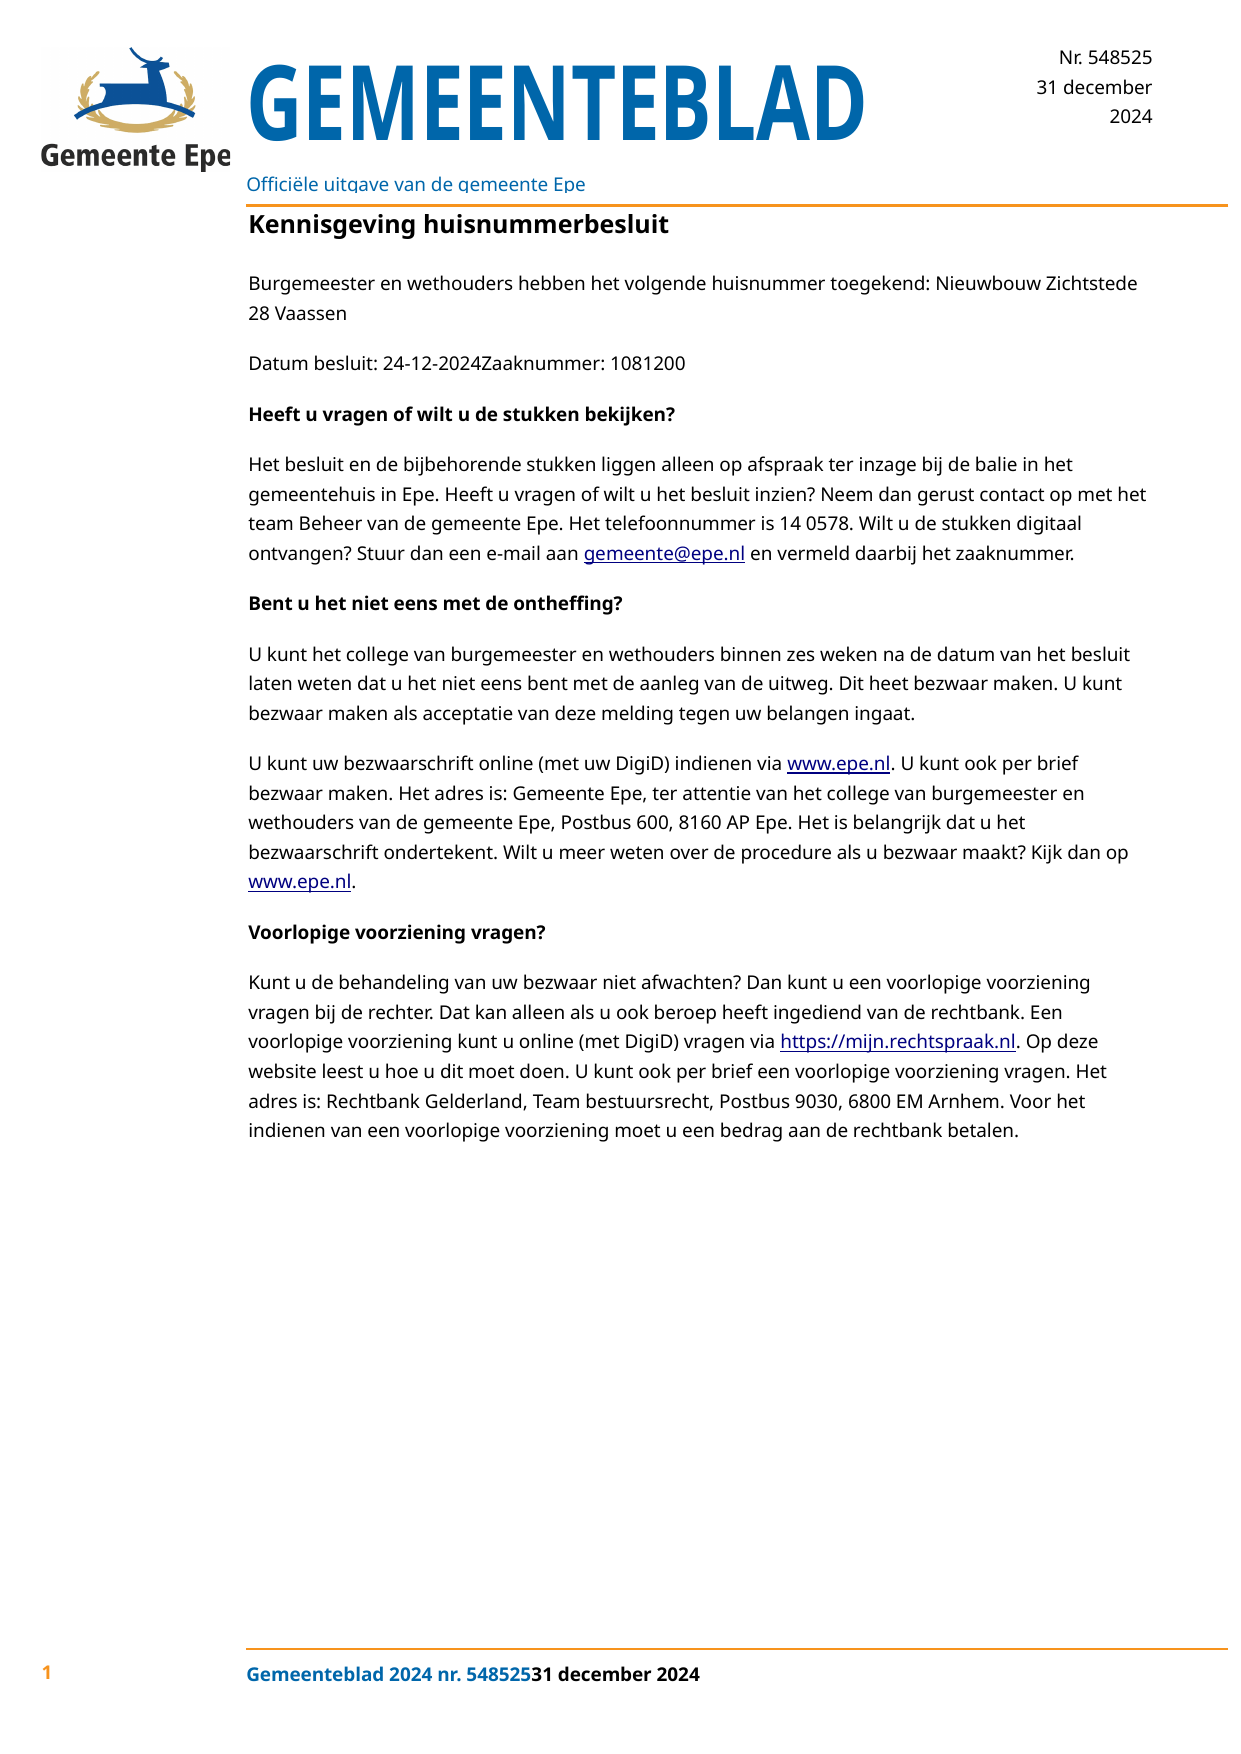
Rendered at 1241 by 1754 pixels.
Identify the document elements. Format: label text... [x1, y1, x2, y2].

text Kunt u de behandeling van uw bezwaar niet afwachten? Dan kunt u een voorlopige voorziening vragen bij de rechter. Dat kan alleen als u ook beroep heeft ingediend van de rechtbank. Een voorlopige voorziening kunt u online (met DigiD) vragen via https://mijn.rechtspraak.nl. Op deze website leest u hoe u dit moet doen. U kunt ook per brief een voorlopige voorziening vragen. Het adres is: Rechtbank Gelderland, Team bestuursrecht, Postbus 9030, 6800 EM Arnhem. Voor het indienen van een voorlopige voorziening moet u een bedrag aan de rechtbank betalen. [248, 969, 1152, 1143]
text Burgemeester en wethouders hebben het volgende huisnummer toegekend: Nieuwbouw Zichtstede 28 Vaassen [248, 270, 1152, 326]
text Datum besluit: 24-12-2024Zaaknummer: 1081200 [248, 350, 1152, 376]
text Kennisgeving huisnummerbesluit [248, 207, 1152, 241]
text Voorlopige voorziening vragen? [248, 919, 1152, 945]
text Het besluit en de bijbehorende stukken liggen alleen op afspraak ter inzage bij de balie in het gemeentehuis in Epe. Heeft u vragen of wilt u het besluit inzien? Neem dan gerust contact op met het team Beheer van de gemeente Epe. Het telefoonnummer is 14 0578. Wilt u de stukken digitaal ontvangen? Stuur dan een e-mail aan gemeente@epe.nl en vermeld daarbij het zaaknummer. [248, 451, 1152, 566]
text U kunt het college van burgemeester en wethouders binnen zes weken na de datum van het besluit laten weten dat u het niet eens bent met de aanleg van de uitweg. Dit heet bezwaar maken. U kunt bezwaar maken als acceptatie van deze melding tegen uw belangen ingaat. [248, 641, 1152, 726]
text Heeft u vragen of wilt u de stukken bekijken? [248, 401, 1152, 426]
text U kunt uw bezwaarschrift online (met uw DigiD) indienen via www.epe.nl. U kunt ook per brief bezwaar maken. Het adres is: Gemeente Epe, ter attentie van het college van burgemeester en wethouders van de gemeente Epe, Postbus 600, 8160 AP Epe. Het is belangrijk dat u het bezwaarschrift ondertekent. Wilt u meer weten over de procedure als u bezwaar maakt? Kijk dan op www.epe.nl. [248, 750, 1152, 894]
picture [41, 47, 231, 172]
text Bent u het niet eens met de ontheffing? [248, 590, 1152, 616]
